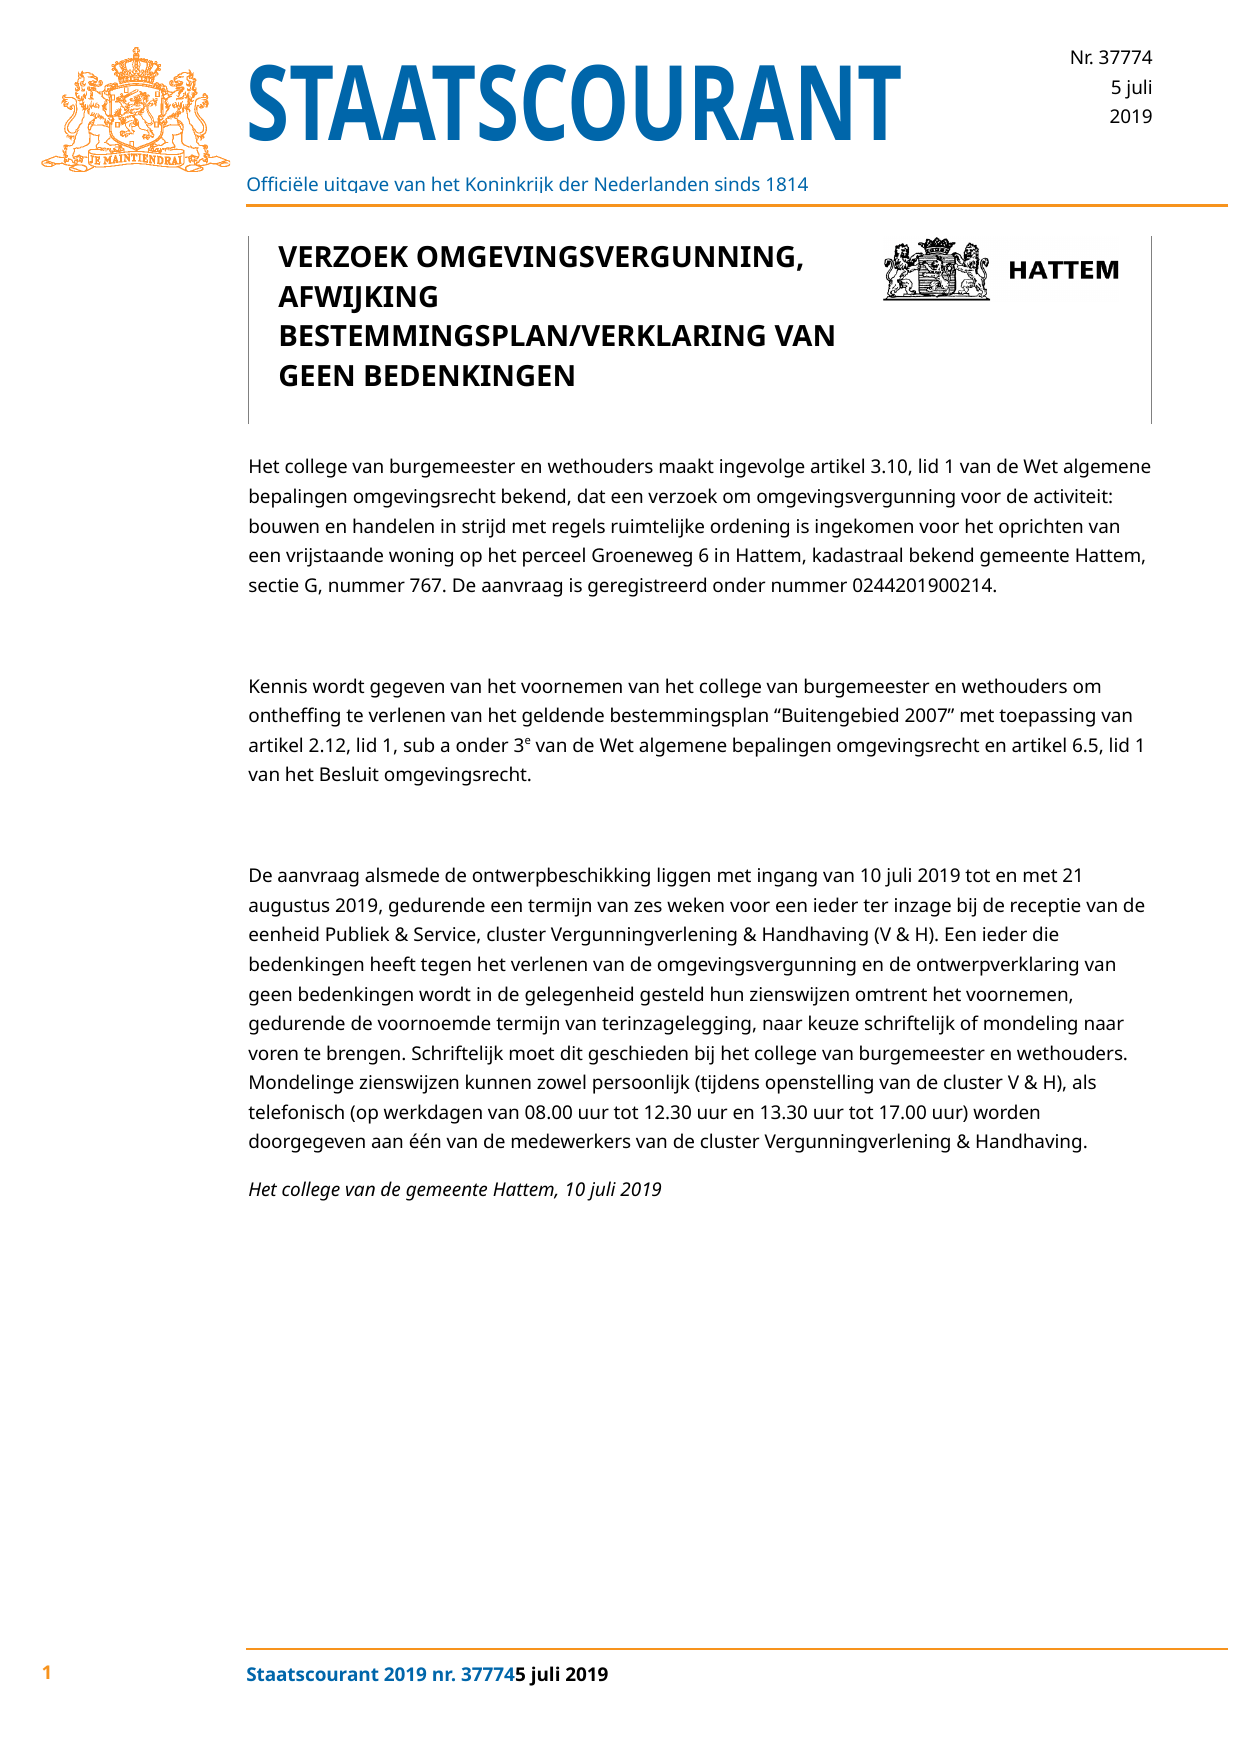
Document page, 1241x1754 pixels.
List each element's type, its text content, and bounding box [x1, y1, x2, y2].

picture [41, 47, 231, 172]
text Het college van burgemeester en wethouders maakt ingevolge artikel 3.10, lid 1 van de Wet algemene bepalingen omgevingsrecht bekend, dat een verzoek om omgevingsvergunning voor de activiteit: bouwen en handelen in strijd met regels ruimtelijke ordening is ingekomen voor het oprichten van een vrijstaande woning op het perceel Groeneweg 6 in Hattem, kadastraal bekend gemeente Hattem, sectie G, nummer 767. De aanvraag is geregistreerd onder nummer 0244201900214. [248, 454, 1152, 598]
text Kennis wordt gegeven van het voornemen van het college van burgemeester en wethouders om ontheffing te verlenen van het geldende bestemmingsplan “Buitengebied 2007” met toepassing van artikel 2.12, lid 1, sub a onder 3e van de Wet algemene bepalingen omgevingsrecht en artikel 6.5, lid 1 van het Besluit omgevingsrecht. [248, 673, 1152, 787]
text Het college van de gemeente Hattem, 10 juli 2019 [248, 1176, 1152, 1202]
table_header [850, 236, 1151, 424]
picture [882, 236, 1119, 302]
text De aanvraag alsmede de ontwerpbeschikking liggen met ingang van 10 juli 2019 tot en met 21 augustus 2019, gedurende een termijn van zes weken voor een ieder ter inzage bij de receptie van de eenheid Publiek & Service, cluster Vergunningverlening & Handhaving (V & H). Een ieder die bedenkingen heeft tegen het verlenen van de omgevingsvergunning en de ontwerpverklaring van geen bedenkingen wordt in de gelegenheid gesteld hun zienswijzen omtrent het voornemen, gedurende de voornoemde termijn van terinzagelegging, naar keuze schriftelijk of mondeling naar voren te brengen. Schriftelijk moet dit geschieden bij het college van burgemeester en wethouders. Mondelinge zienswijzen kunnen zowel persoonlijk (tijdens openstelling van de cluster V & H), als telefonisch (op werkdagen van 08.00 uur tot 12.30 uur en 13.30 uur tot 17.00 uur) worden doorgegeven aan één van de medewerkers van de cluster Vergunningverlening & Handhaving. [248, 862, 1152, 1154]
table_header VERZOEK OMGEVINGSVERGUNNING, AFWIJKING BESTEMMINGSPLAN/VERKLARING VAN GEEN BEDENKINGEN [249, 236, 850, 424]
